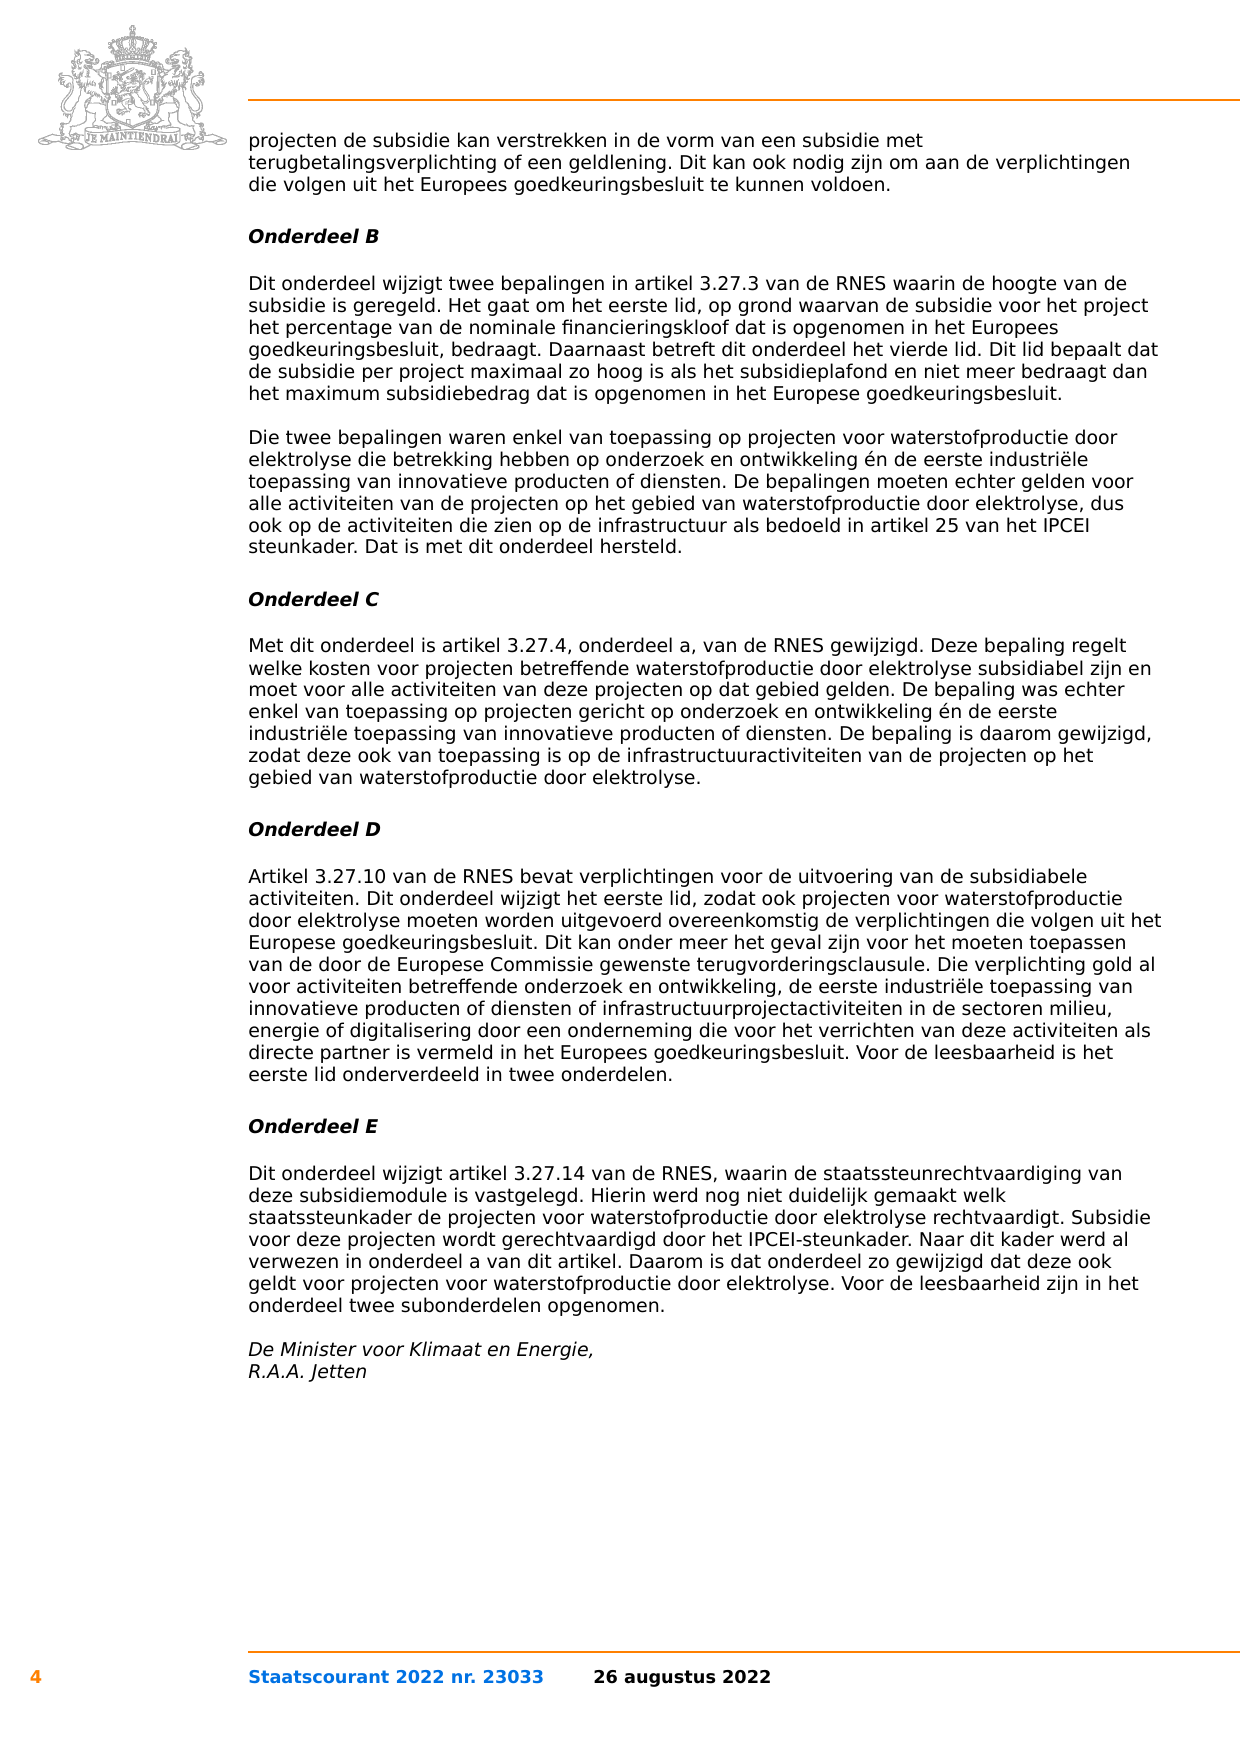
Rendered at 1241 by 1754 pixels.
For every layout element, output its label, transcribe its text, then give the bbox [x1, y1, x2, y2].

text Dit onderdeel wijzigt twee bepalingen in artikel 3.27.3 van de RNES waarin de hoogte van de subsidie is geregeld. Het gaat om het eerste lid, op grond waarvan de subsidie voor het project het percentage van de nominale financieringskloof dat is opgenomen in het Europees goedkeuringsbesluit, bedraagt. Daarnaast betreft dit onderdeel het vierde lid. Dit lid bepaalt dat de subsidie per project maximaal zo hoog is als het subsidieplafond en niet meer bedraagt dan het maximum subsidiebedrag dat is opgenomen in het Europese goedkeuringsbesluit. [248, 273, 1163, 405]
subtitle Onderdeel E [248, 1116, 1163, 1138]
subtitle Onderdeel B [248, 226, 1163, 248]
picture [38, 25, 227, 150]
text Artikel 3.27.10 van de RNES bevat verplichtingen voor de uitvoering van de subsidiabele activiteiten. Dit onderdeel wijzigt het eerste lid, zodat ook projecten voor waterstofproductie door elektrolyse moeten worden uitgevoerd overeenkomstig de verplichtingen die volgen uit het Europese goedkeuringsbesluit. Dit kan onder meer het geval zijn voor het moeten toepassen van de door de Europese Commissie gewenste terugvorderingsclausule. Die verplichting gold al voor activiteiten betreffende onderzoek en ontwikkeling, de eerste industriële toepassing van innovatieve producten of diensten of infrastructuurprojectactiviteiten in de sectoren milieu, energie of digitalisering door een onderneming die voor het verrichten van deze activiteiten als directe partner is vermeld in het Europees goedkeuringsbesluit. Voor de leesbaarheid is het eerste lid onderverdeeld in twee onderdelen. [248, 866, 1163, 1086]
text De Minister voor Klimaat en Energie, R.A.A. Jetten [248, 1339, 1163, 1383]
subtitle Onderdeel D [248, 819, 1163, 841]
subtitle Onderdeel C [248, 588, 1163, 610]
text Met dit onderdeel is artikel 3.27.4, onderdeel a, van de RNES gewijzigd. Deze bepaling regelt welke kosten voor projecten betreffende waterstofproductie door elektrolyse subsidiabel zijn en moet voor alle activiteiten van deze projecten op dat gebied gelden. De bepaling was echter enkel van toepassing op projecten gericht op onderzoek en ontwikkeling én de eerste industriële toepassing van innovatieve producten of diensten. De bepaling is daarom gewijzigd, zodat deze ook van toepassing is op de infrastructuuractiviteiten van de projecten op het gebied van waterstofproductie door elektrolyse. [248, 635, 1163, 789]
text Dit onderdeel wijzigt artikel 3.27.14 van de RNES, waarin de staatssteunrechtvaardiging van deze subsidiemodule is vastgelegd. Hierin werd nog niet duidelijk gemaakt welk staatssteunkader de projecten voor waterstofproductie door elektrolyse rechtvaardigt. Subsidie voor deze projecten wordt gerechtvaardigd door het IPCEI-steunkader. Naar dit kader werd al verwezen in onderdeel a van dit artikel. Daarom is dat onderdeel zo gewijzigd dat deze ook geldt voor projecten voor waterstofproductie door elektrolyse. Voor de leesbaarheid zijn in het onderdeel twee subonderdelen opgenomen. [248, 1163, 1163, 1317]
text projecten de subsidie kan verstrekken in de vorm van een subsidie met terugbetalingsverplichting of een geldlening. Dit kan ook nodig zijn om aan de verplichtingen die volgen uit het Europees goedkeuringsbesluit te kunnen voldoen. [248, 130, 1163, 196]
text Die twee bepalingen waren enkel van toepassing op projecten voor waterstofproductie door elektrolyse die betrekking hebben op onderzoek en ontwikkeling én de eerste industriële toepassing van innovatieve producten of diensten. De bepalingen moeten echter gelden voor alle activiteiten van de projecten op het gebied van waterstofproductie door elektrolyse, dus ook op de activiteiten die zien op de infrastructuur als bedoeld in artikel 25 van het IPCEI steunkader. Dat is met dit onderdeel hersteld. [248, 427, 1163, 558]
